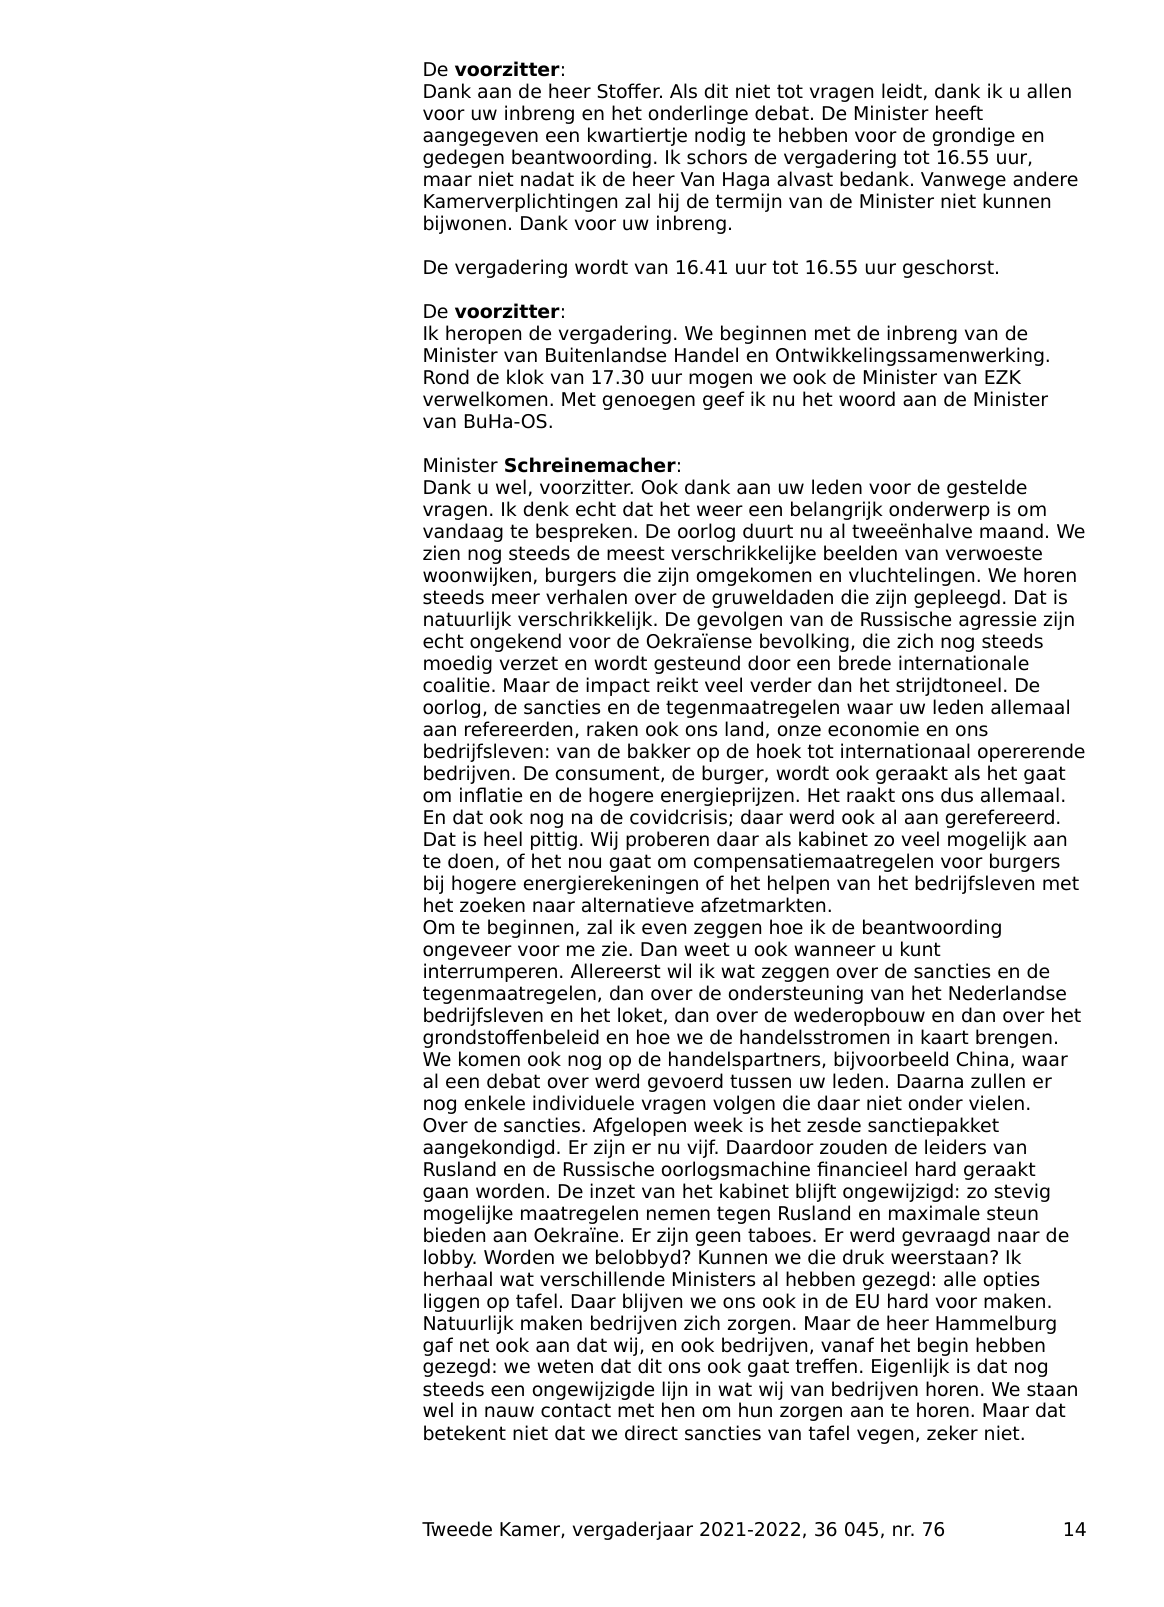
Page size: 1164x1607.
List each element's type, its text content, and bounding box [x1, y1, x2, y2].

text Over de sancties. Afgelopen week is het zesde sanctiepakket aangekondigd. Er zijn er nu vijf. Daardoor zouden de leiders van Rusland en de Russische oorlogsmachine financieel hard geraakt gaan worden. De inzet van het kabinet blijft ongewijzigd: zo stevig mogelijke maatregelen nemen tegen Rusland en maximale steun bieden aan Oekraïne. Er zijn geen taboes. Er werd gevraagd naar de lobby. Worden we belobbyd? Kunnen we die druk weerstaan? Ik herhaal wat verschillende Ministers al hebben gezegd: alle opties liggen op tafel. Daar blijven we ons ook in de EU hard voor maken. Natuurlijk maken bedrijven zich zorgen. Maar de heer Hammelburg gaf net ook aan dat wij, en ook bedrijven, vanaf het begin hebben gezegd: we weten dat dit ons ook gaat treffen. Eigenlijk is dat nog steeds een ongewijzigde lijn in wat wij van bedrijven horen. We staan wel in nauw contact met hen om hun zorgen aan te horen. Maar dat betekent niet dat we direct sancties van tafel vegen, zeker niet. [422, 1115, 1087, 1444]
text Ik heropen de vergadering. We beginnen met de inbreng van de Minister van Buitenlandse Handel en Ontwikkelingssamenwerking. Rond de klok van 17.30 uur mogen we ook de Minister van EZK verwelkomen. Met genoegen geef ik nu het woord aan de Minister van BuHa-OS. [422, 323, 1087, 433]
text De vergadering wordt van 16.41 uur tot 16.55 uur geschorst. [422, 257, 1087, 279]
text Dank aan de heer Stoffer. Als dit niet tot vragen leidt, dank ik u allen voor uw inbreng en het onderlinge debat. De Minister heeft aangegeven een kwartiertje nodig te hebben voor de grondige en gedegen beantwoording. Ik schors de vergadering tot 16.55 uur, maar niet nadat ik de heer Van Haga alvast bedank. Vanwege andere Kamerverplichtingen zal hij de termijn van de Minister niet kunnen bijwonen. Dank voor uw inbreng. [422, 81, 1087, 235]
text Minister Schreinemacher: [422, 455, 1087, 477]
text Om te beginnen, zal ik even zeggen hoe ik de beantwoording ongeveer voor me zie. Dan weet u ook wanneer u kunt interrumperen. Allereerst wil ik wat zeggen over de sancties en de tegenmaatregelen, dan over de ondersteuning van het Nederlandse bedrijfsleven en het loket, dan over de wederopbouw en dan over het grondstoffenbeleid en hoe we de handelsstromen in kaart brengen. We komen ook nog op de handelspartners, bijvoorbeeld China, waar al een debat over werd gevoerd tussen uw leden. Daarna zullen er nog enkele individuele vragen volgen die daar niet onder vielen. [422, 917, 1087, 1115]
text Dank u wel, voorzitter. Ook dank aan uw leden voor de gestelde vragen. Ik denk echt dat het weer een belangrijk onderwerp is om vandaag te bespreken. De oorlog duurt nu al tweeënhalve maand. We zien nog steeds de meest verschrikkelijke beelden van verwoeste woonwijken, burgers die zijn omgekomen en vluchtelingen. We horen steeds meer verhalen over de gruweldaden die zijn gepleegd. Dat is natuurlijk verschrikkelijk. De gevolgen van de Russische agressie zijn echt ongekend voor de Oekraïense bevolking, die zich nog steeds moedig verzet en wordt gesteund door een brede internationale coalitie. Maar de impact reikt veel verder dan het strijdtoneel. De oorlog, de sancties en de tegenmaatregelen waar uw leden allemaal aan refereerden, raken ook ons land, onze economie en ons bedrijfsleven: van de bakker op de hoek tot internationaal opererende bedrijven. De consument, de burger, wordt ook geraakt als het gaat om inflatie en de hogere energieprijzen. Het raakt ons dus allemaal. En dat ook nog na de covidcrisis; daar werd ook al aan gerefereerd. Dat is heel pittig. Wij proberen daar als kabinet zo veel mogelijk aan te doen, of het nou gaat om compensatiemaatregelen voor burgers bij hogere energierekeningen of het helpen van het bedrijfsleven met het zoeken naar alternatieve afzetmarkten. [422, 477, 1087, 917]
text De voorzitter: [422, 301, 1087, 323]
text De voorzitter: [422, 59, 1087, 81]
